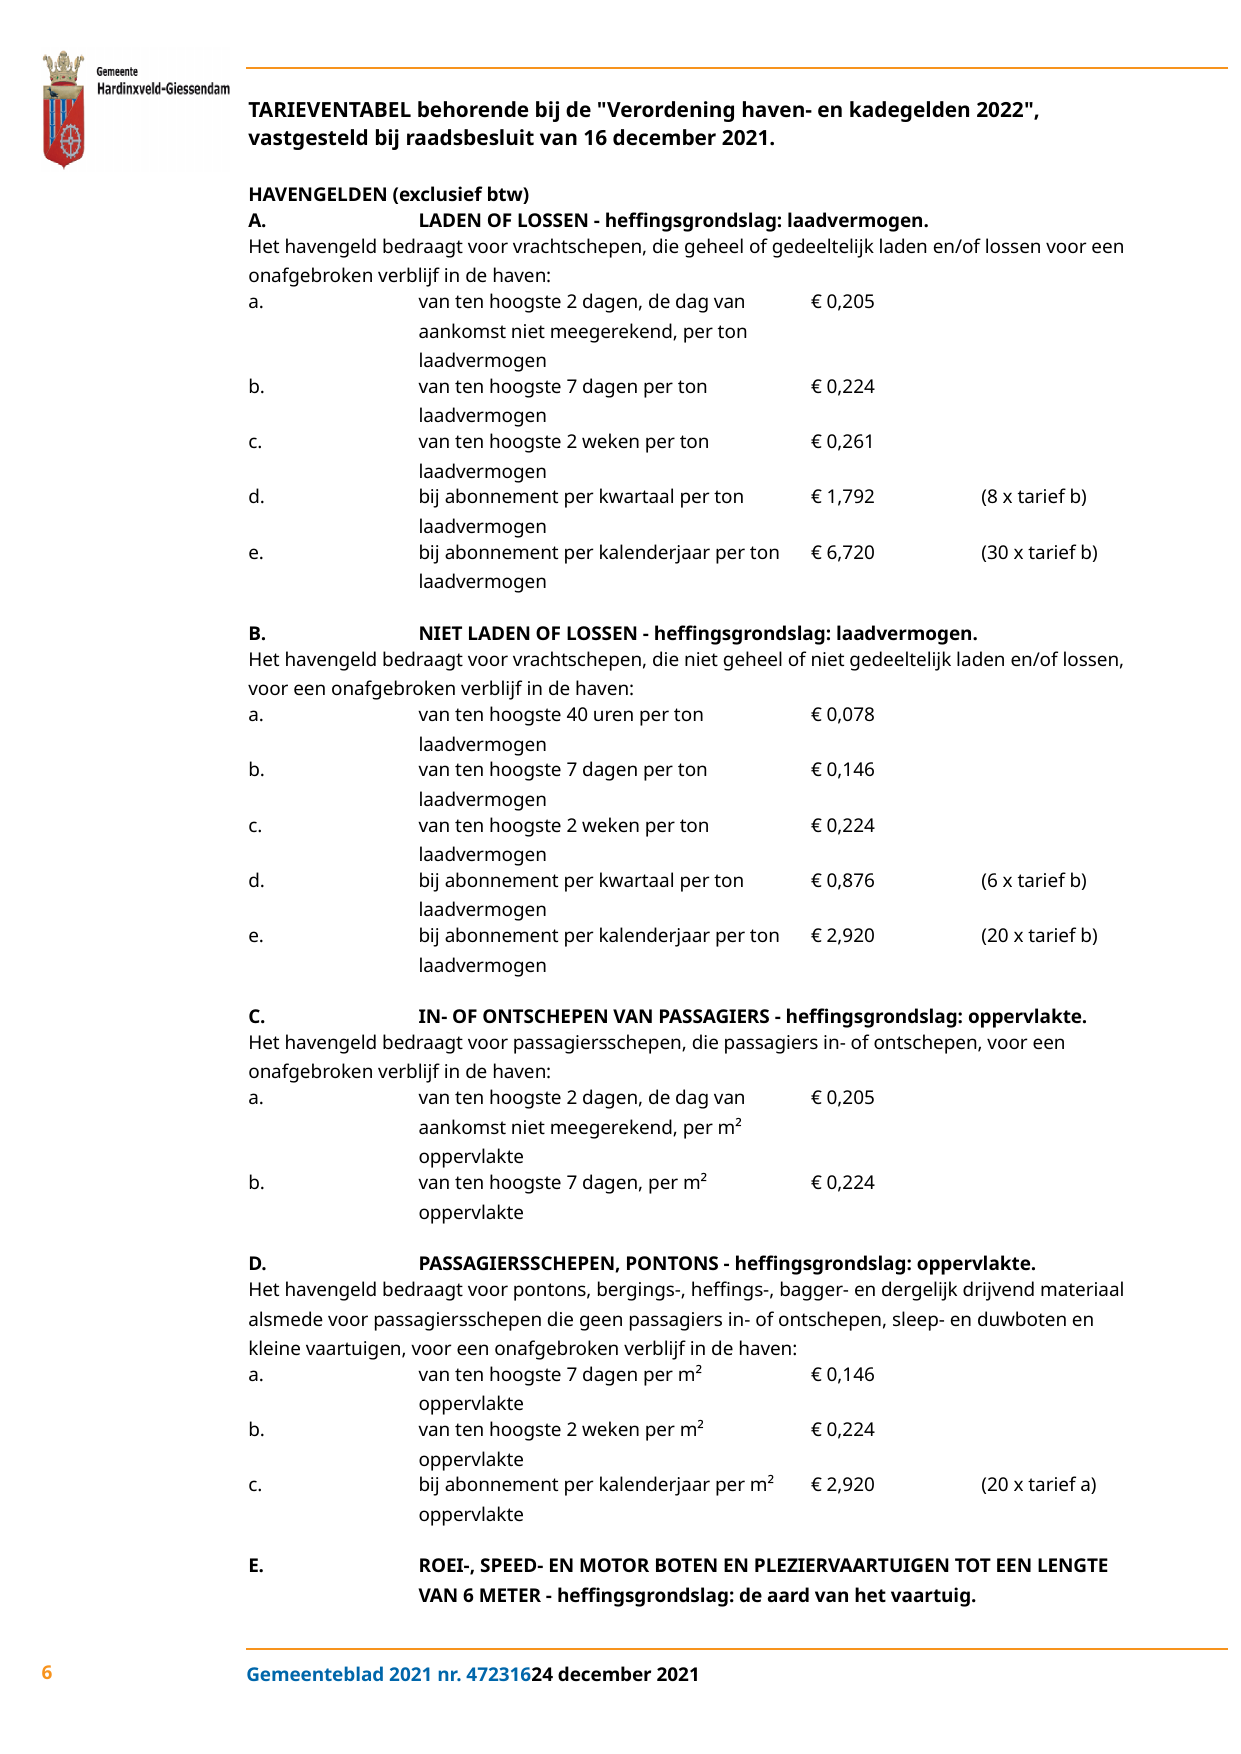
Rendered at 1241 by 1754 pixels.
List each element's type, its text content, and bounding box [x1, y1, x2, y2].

table_cell van ten hoogste 40 uren per ton laadvermogen [418, 701, 811, 756]
table_cell [248, 594, 418, 620]
table_cell € 0,261 [811, 429, 981, 484]
table_cell € 0,205 [811, 1085, 981, 1169]
table_cell van ten hoogste 2 dagen, de dag van aankomst niet meegerekend, per m² oppervlakte [418, 1085, 811, 1169]
table_cell IN- OF ONTSCHEPEN VAN PASSAGIERS - heffingsgrondslag: oppervlakte. [418, 1004, 1152, 1029]
table_cell C. [248, 1004, 418, 1029]
table_cell [981, 594, 1152, 620]
table_cell b. [248, 1416, 418, 1472]
table_cell € 0,224 [811, 373, 981, 428]
text TARIEVENTABEL behorende bij de "Verordening haven- en kadegelden 2022", vastgesteld bij raadsbesluit van 16 december 2021. [248, 95, 1152, 152]
table_cell Het havengeld bedraagt voor passagiersschepen, die passagiers in- of ontschepen, voor een onafgebroken verblijf in de haven: [248, 1029, 1152, 1084]
table_cell [811, 1527, 981, 1553]
table_cell c. [248, 429, 418, 484]
table_cell van ten hoogste 7 dagen per ton laadvermogen [418, 373, 811, 428]
table_cell € 2,920 [811, 1472, 981, 1527]
table_cell (20 x tarief a) [981, 1472, 1152, 1527]
table_cell van ten hoogste 2 weken per m² oppervlakte [418, 1416, 811, 1472]
table_cell (8 x tarief b) [981, 484, 1152, 539]
table_cell bij abonnement per kwartaal per ton laadvermogen [418, 484, 811, 539]
table_header HAVENGELDEN (exclusief btw) [248, 181, 1152, 207]
table_cell B. [248, 620, 418, 646]
table_cell € 0,876 [811, 867, 981, 922]
table_cell d. [248, 867, 418, 922]
table_cell € 0,146 [811, 756, 981, 812]
table_cell b. [248, 1169, 418, 1225]
table_cell c. [248, 812, 418, 867]
table_cell a. [248, 288, 418, 373]
table_cell c. [248, 1472, 418, 1527]
table_cell [981, 373, 1152, 428]
table_cell [811, 978, 981, 1003]
table_cell b. [248, 756, 418, 812]
table_cell e. [248, 539, 418, 594]
table_cell € 0,078 [811, 701, 981, 756]
table_cell bij abonnement per kalenderjaar per ton laadvermogen [418, 923, 811, 978]
table_cell [248, 1225, 418, 1250]
table_cell LADEN OF LOSSEN - heffingsgrondslag: laadvermogen. [418, 207, 1152, 233]
table_cell A. [248, 207, 418, 233]
table_cell [248, 978, 418, 1003]
table_cell € 1,792 [811, 484, 981, 539]
picture [41, 47, 231, 172]
table_cell NIET LADEN OF LOSSEN - heffingsgrondslag: laadvermogen. [418, 620, 1152, 646]
table_cell van ten hoogste 7 dagen per ton laadvermogen [418, 756, 811, 812]
table_cell b. [248, 373, 418, 428]
table_cell a. [248, 1361, 418, 1416]
table_cell van ten hoogste 7 dagen, per m² oppervlakte [418, 1169, 811, 1225]
table_cell [811, 594, 981, 620]
table_cell € 6,720 [811, 539, 981, 594]
table_cell [981, 429, 1152, 484]
table_cell [811, 1225, 981, 1250]
table_cell € 0,146 [811, 1361, 981, 1416]
table_cell € 2,920 [811, 923, 981, 978]
table_cell [981, 701, 1152, 756]
table_cell van ten hoogste 2 weken per ton laadvermogen [418, 812, 811, 867]
table_cell [981, 1527, 1152, 1553]
table_cell bij abonnement per kalenderjaar per ton laadvermogen [418, 539, 811, 594]
table_cell Het havengeld bedraagt voor vrachtschepen, die geheel of gedeeltelijk laden en/of lossen voor een onafgebroken verblijf in de haven: [248, 233, 1152, 288]
table_cell bij abonnement per kwartaal per ton laadvermogen [418, 867, 811, 922]
table_cell [981, 812, 1152, 867]
table_cell [981, 756, 1152, 812]
table_cell [981, 1085, 1152, 1169]
table_cell [981, 1225, 1152, 1250]
table_cell [981, 1169, 1152, 1225]
table_cell € 0,224 [811, 812, 981, 867]
table_cell van ten hoogste 2 dagen, de dag van aankomst niet meegerekend, per ton laadvermogen [418, 288, 811, 373]
table_cell D. [248, 1250, 418, 1276]
table_cell bij abonnement per kalenderjaar per m² oppervlakte [418, 1472, 811, 1527]
table_cell (6 x tarief b) [981, 867, 1152, 922]
table_cell Het havengeld bedraagt voor vrachtschepen, die niet geheel of niet gedeeltelijk laden en/of lossen, voor een onafgebroken verblijf in de haven: [248, 646, 1152, 701]
table_cell d. [248, 484, 418, 539]
table_cell € 0,224 [811, 1416, 981, 1472]
table_cell € 0,205 [811, 288, 981, 373]
table_cell [418, 1225, 811, 1250]
table_cell [981, 288, 1152, 373]
table_cell (30 x tarief b) [981, 539, 1152, 594]
table_cell van ten hoogste 7 dagen per m² oppervlakte [418, 1361, 811, 1416]
table_cell [418, 1527, 811, 1553]
table_cell [418, 594, 811, 620]
table_cell Het havengeld bedraagt voor pontons, bergings-, heffings-, bagger- en dergelijk drijvend materiaal alsmede voor passagiersschepen die geen passagiers in- of ontschepen, sleep- en duwboten en kleine vaartuigen, voor een onafgebroken verblijf in de haven: [248, 1276, 1152, 1361]
table_cell PASSAGIERSSCHEPEN, PONTONS - heffingsgrondslag: oppervlakte. [418, 1250, 1152, 1276]
table_cell [248, 1527, 418, 1553]
table_cell a. [248, 1085, 418, 1169]
table_cell E. [248, 1553, 418, 1608]
table_cell [981, 978, 1152, 1003]
table_cell € 0,224 [811, 1169, 981, 1225]
table_cell [981, 1416, 1152, 1472]
table_cell e. [248, 923, 418, 978]
table_cell ROEI-, SPEED- EN MOTOR BOTEN EN PLEZIERVAARTUIGEN TOT EEN LENGTE VAN 6 METER - heffingsgrondslag: de aard van het vaartuig. [418, 1553, 1152, 1608]
table_cell [418, 978, 811, 1003]
table_cell van ten hoogste 2 weken per ton laadvermogen [418, 429, 811, 484]
table_cell a. [248, 701, 418, 756]
table_cell (20 x tarief b) [981, 923, 1152, 978]
table_cell [981, 1361, 1152, 1416]
